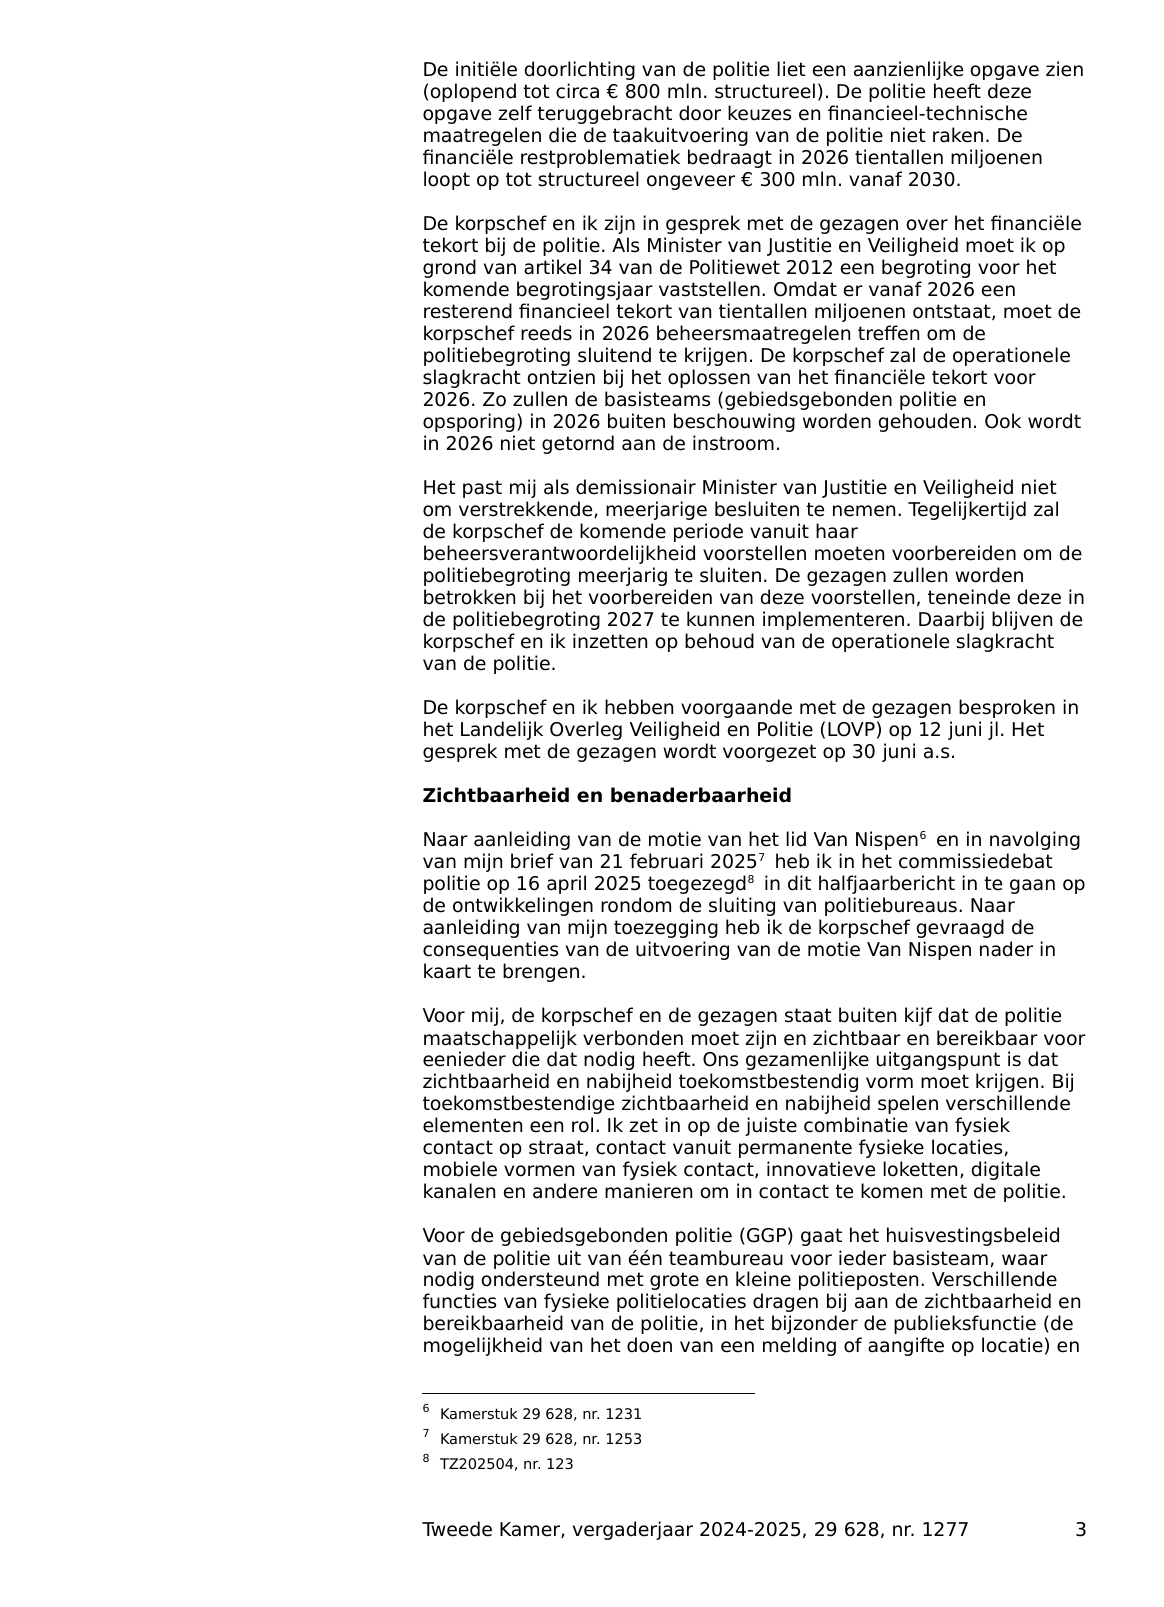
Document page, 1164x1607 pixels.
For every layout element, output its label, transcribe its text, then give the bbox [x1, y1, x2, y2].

text Het past mij als demissionair Minister van Justitie en Veiligheid niet om verstrekkende, meerjarige besluiten te nemen. Tegelijkertijd zal de korpschef de komende periode vanuit haar beheersverantwoordelijkheid voorstellen moeten voorbereiden om de politiebegroting meerjarig te sluiten. De gezagen zullen worden betrokken bij het voorbereiden van deze voorstellen, teneinde deze in de politiebegroting 2027 te kunnen implementeren. Daarbij blijven de korpschef en ik inzetten op behoud van de operationele slagkracht van de politie. [422, 477, 1087, 675]
text De korpschef en ik zijn in gesprek met de gezagen over het financiële tekort bij de politie. Als Minister van Justitie en Veiligheid moet ik op grond van artikel 34 van de Politiewet 2012 een begroting voor het komende begrotingsjaar vaststellen. Omdat er vanaf 2026 een resterend financieel tekort van tientallen miljoenen ontstaat, moet de korpschef reeds in 2026 beheersmaatregelen treffen om de politiebegroting sluitend te krijgen. De korpschef zal de operationele slagkracht ontzien bij het oplossen van het financiële tekort voor 2026. Zo zullen de basisteams (gebiedsgebonden politie en opsporing) in 2026 buiten beschouwing worden gehouden. Ook wordt in 2026 niet getornd aan de instroom. [422, 213, 1087, 455]
text Voor mij, de korpschef en de gezagen staat buiten kijf dat de politie maatschappelijk verbonden moet zijn en zichtbaar en bereikbaar voor eenieder die dat nodig heeft. Ons gezamenlijke uitgangspunt is dat zichtbaarheid en nabijheid toekomstbestendig vorm moet krijgen. Bij toekomstbestendige zichtbaarheid en nabijheid spelen verschillende elementen een rol. Ik zet in op de juiste combinatie van fysiek contact op straat, contact vanuit permanente fysieke locaties, mobiele vormen van fysiek contact, innovatieve loketten, digitale kanalen en andere manieren om in contact te komen met de politie. [422, 1005, 1087, 1203]
text TZ202504, nr. 123 [422, 1452, 1087, 1474]
text Naar aanleiding van de motie van het lid Van Nispen en in navolging van mijn brief van 21 februari 2025 heb ik in het commissiedebat politie op 16 april 2025 toegezegd in dit halfjaarbericht in te gaan op de ontwikkelingen rondom de sluiting van politiebureaus. Naar aanleiding van mijn toezegging heb ik de korpschef gevraagd de consequenties van de uitvoering van de motie Van Nispen nader in kaart te brengen. [422, 829, 1087, 983]
text Voor de gebiedsgebonden politie (GGP) gaat het huisvestingsbeleid van de politie uit van één teambureau voor ieder basisteam, waar nodig ondersteund met grote en kleine politieposten. Verschillende functies van fysieke politielocaties dragen bij aan de zichtbaarheid en bereikbaarheid van de politie, in het bijzonder de publieksfunctie (de mogelijkheid van het doen van een melding of aangifte op locatie) en [422, 1225, 1087, 1357]
text De initiële doorlichting van de politie liet een aanzienlijke opgave zien (oplopend tot circa € 800 mln. structureel). De politie heeft deze opgave zelf teruggebracht door keuzes en financieel-technische maatregelen die de taakuitvoering van de politie niet raken. De financiële restproblematiek bedraagt in 2026 tientallen miljoenen loopt op tot structureel ongeveer € 300 mln. vanaf 2030. [422, 59, 1087, 191]
text De korpschef en ik hebben voorgaande met de gezagen besproken in het Landelijk Overleg Veiligheid en Politie (LOVP) op 12 juni jl. Het gesprek met de gezagen wordt voorgezet op 30 juni a.s. [422, 697, 1087, 763]
text Kamerstuk 29 628, nr. 1253 [422, 1427, 1087, 1449]
text Kamerstuk 29 628, nr. 1231 [422, 1402, 1087, 1424]
subtitle Zichtbaarheid en benaderbaarheid [422, 785, 1087, 807]
